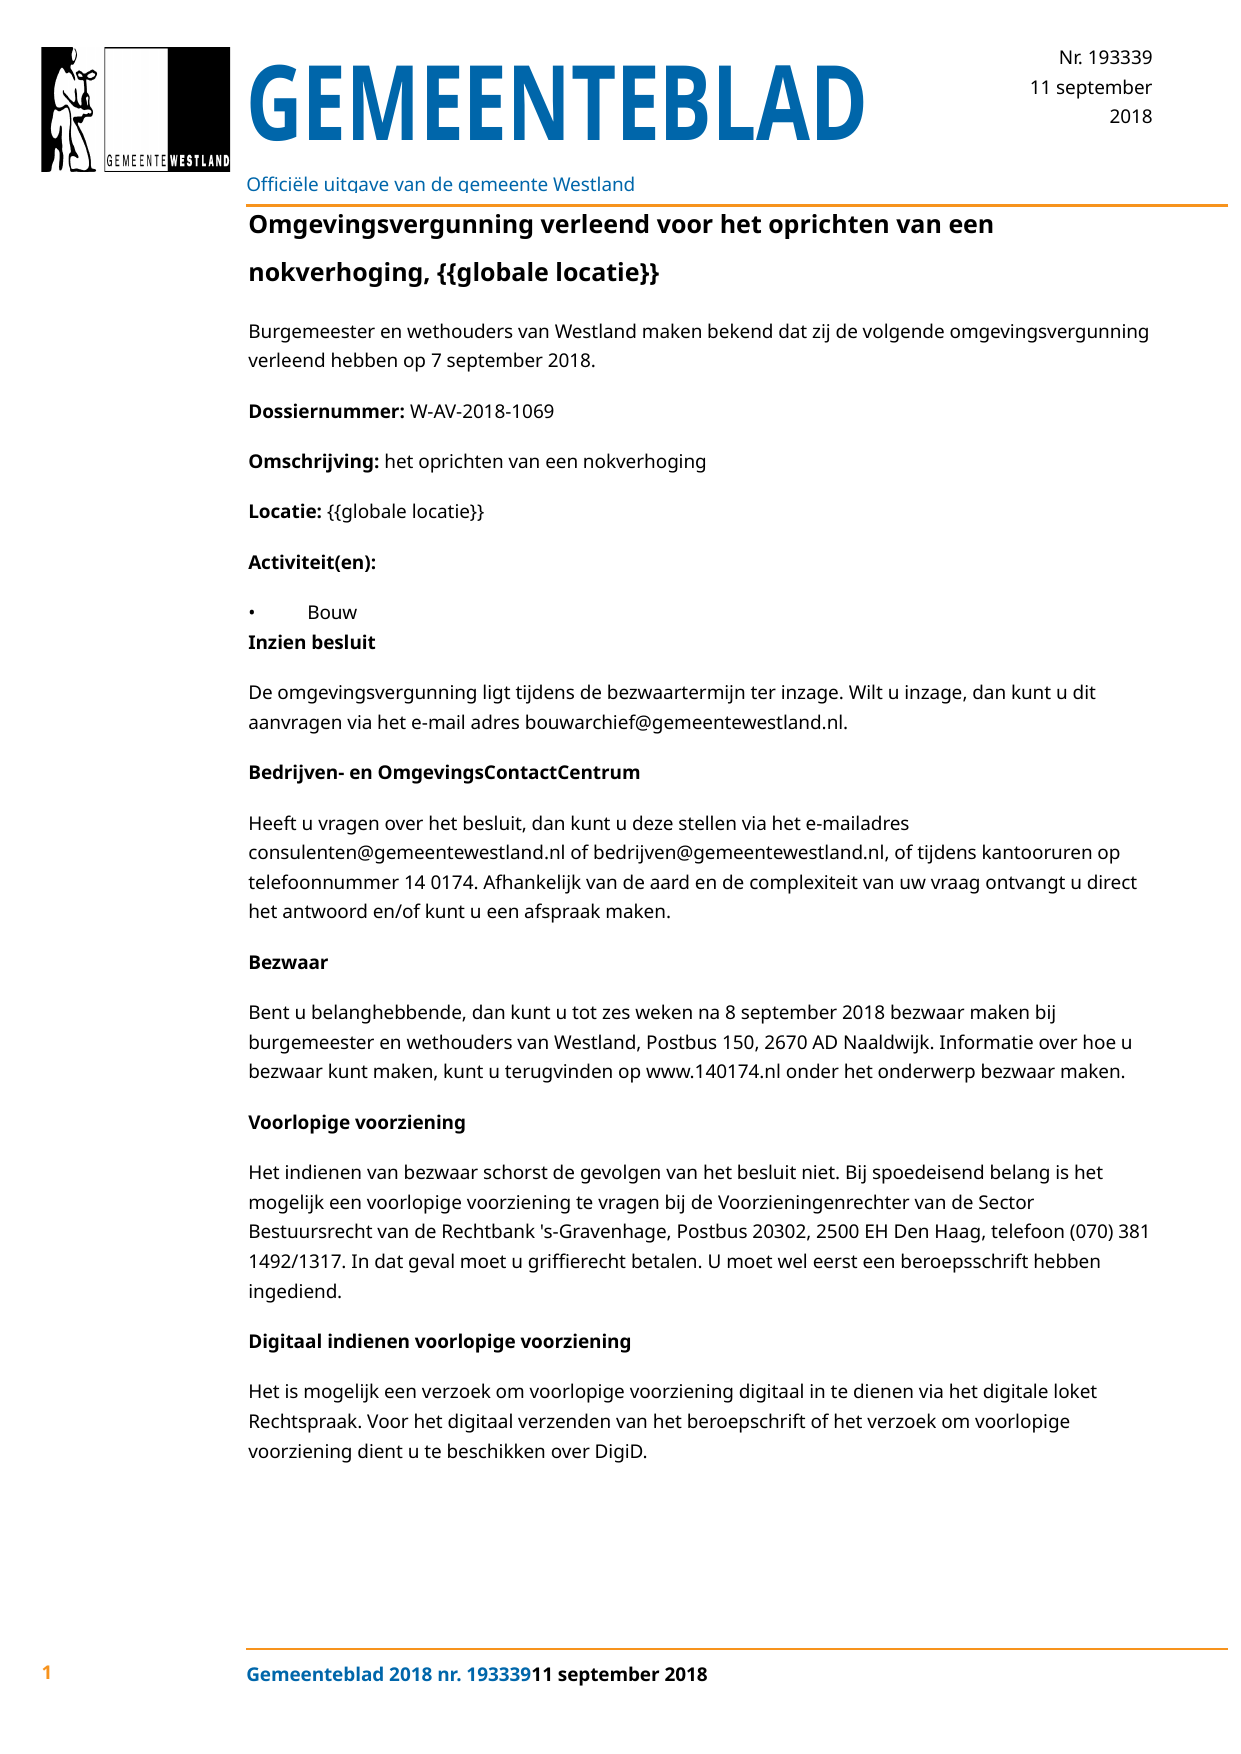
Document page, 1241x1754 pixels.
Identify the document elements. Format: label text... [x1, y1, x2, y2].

text Heeft u vragen over het besluit, dan kunt u deze stellen via het e-mailadres consulenten@gemeentewestland.nl of bedrijven@gemeentewestland.nl, of tijdens kantooruren op telefoonnummer 14 0174. Afhankelijk van de aard en de complexiteit van uw vraag ontvangt u direct het antwoord en/of kunt u een afspraak maken. [248, 810, 1152, 924]
picture [41, 47, 231, 172]
text Inzien besluit [248, 629, 1152, 655]
text Bent u belanghebbende, dan kunt u tot zes weken na 8 september 2018 bezwaar maken bij burgemeester en wethouders van Westland, Postbus 150, 2670 AD Naaldwijk. Informatie over hoe u bezwaar kunt maken, kunt u terugvinden op www.140174.nl onder het onderwerp bezwaar maken. [248, 999, 1152, 1084]
text Omschrijving: het oprichten van een nokverhoging [248, 448, 1152, 474]
text Locatie: {{globale locatie}} [248, 499, 1152, 524]
text Dossiernummer: W-AV-2018-1069 [248, 398, 1152, 424]
text Activiteit(en): [248, 549, 1152, 575]
text Burgemeester en wethouders van Westland maken bekend dat zij de volgende omgevingsvergunning verleend hebben op 7 september 2018. [248, 318, 1152, 373]
list Bouw [248, 599, 1152, 625]
text Het is mogelijk een verzoek om voorlopige voorziening digitaal in te dienen via het digitale loket Rechtspraak. Voor het digitaal verzenden van het beroepschrift of het verzoek om voorlopige voorziening dient u te beschikken over DigiD. [248, 1379, 1152, 1464]
text Bezwaar [248, 949, 1152, 975]
text De omgevingsvergunning ligt tijdens de bezwaartermijn ter inzage. Wilt u inzage, dan kunt u dit aanvragen via het e-mail adres bouwarchief@gemeentewestland.nl. [248, 679, 1152, 735]
text Voorlopige voorziening [248, 1109, 1152, 1135]
text Omgevingsvergunning verleend voor het oprichten van een nokverhoging, {{globale locatie}} [248, 207, 1152, 288]
text Digitaal indienen voorlopige voorziening [248, 1328, 1152, 1354]
text Bedrijven- en OmgevingsContactCentrum [248, 759, 1152, 785]
text Het indienen van bezwaar schorst de gevolgen van het besluit niet. Bij spoedeisend belang is het mogelijk een voorlopige voorziening te vragen bij de Voorzieningenrechter van de Sector Bestuursrecht van de Rechtbank 's-Gravenhage, Postbus 20302, 2500 EH Den Haag, telefoon (070) 381 1492/1317. In dat geval moet u griffierecht betalen. U moet wel eerst een beroepsschrift hebben ingediend. [248, 1159, 1152, 1304]
